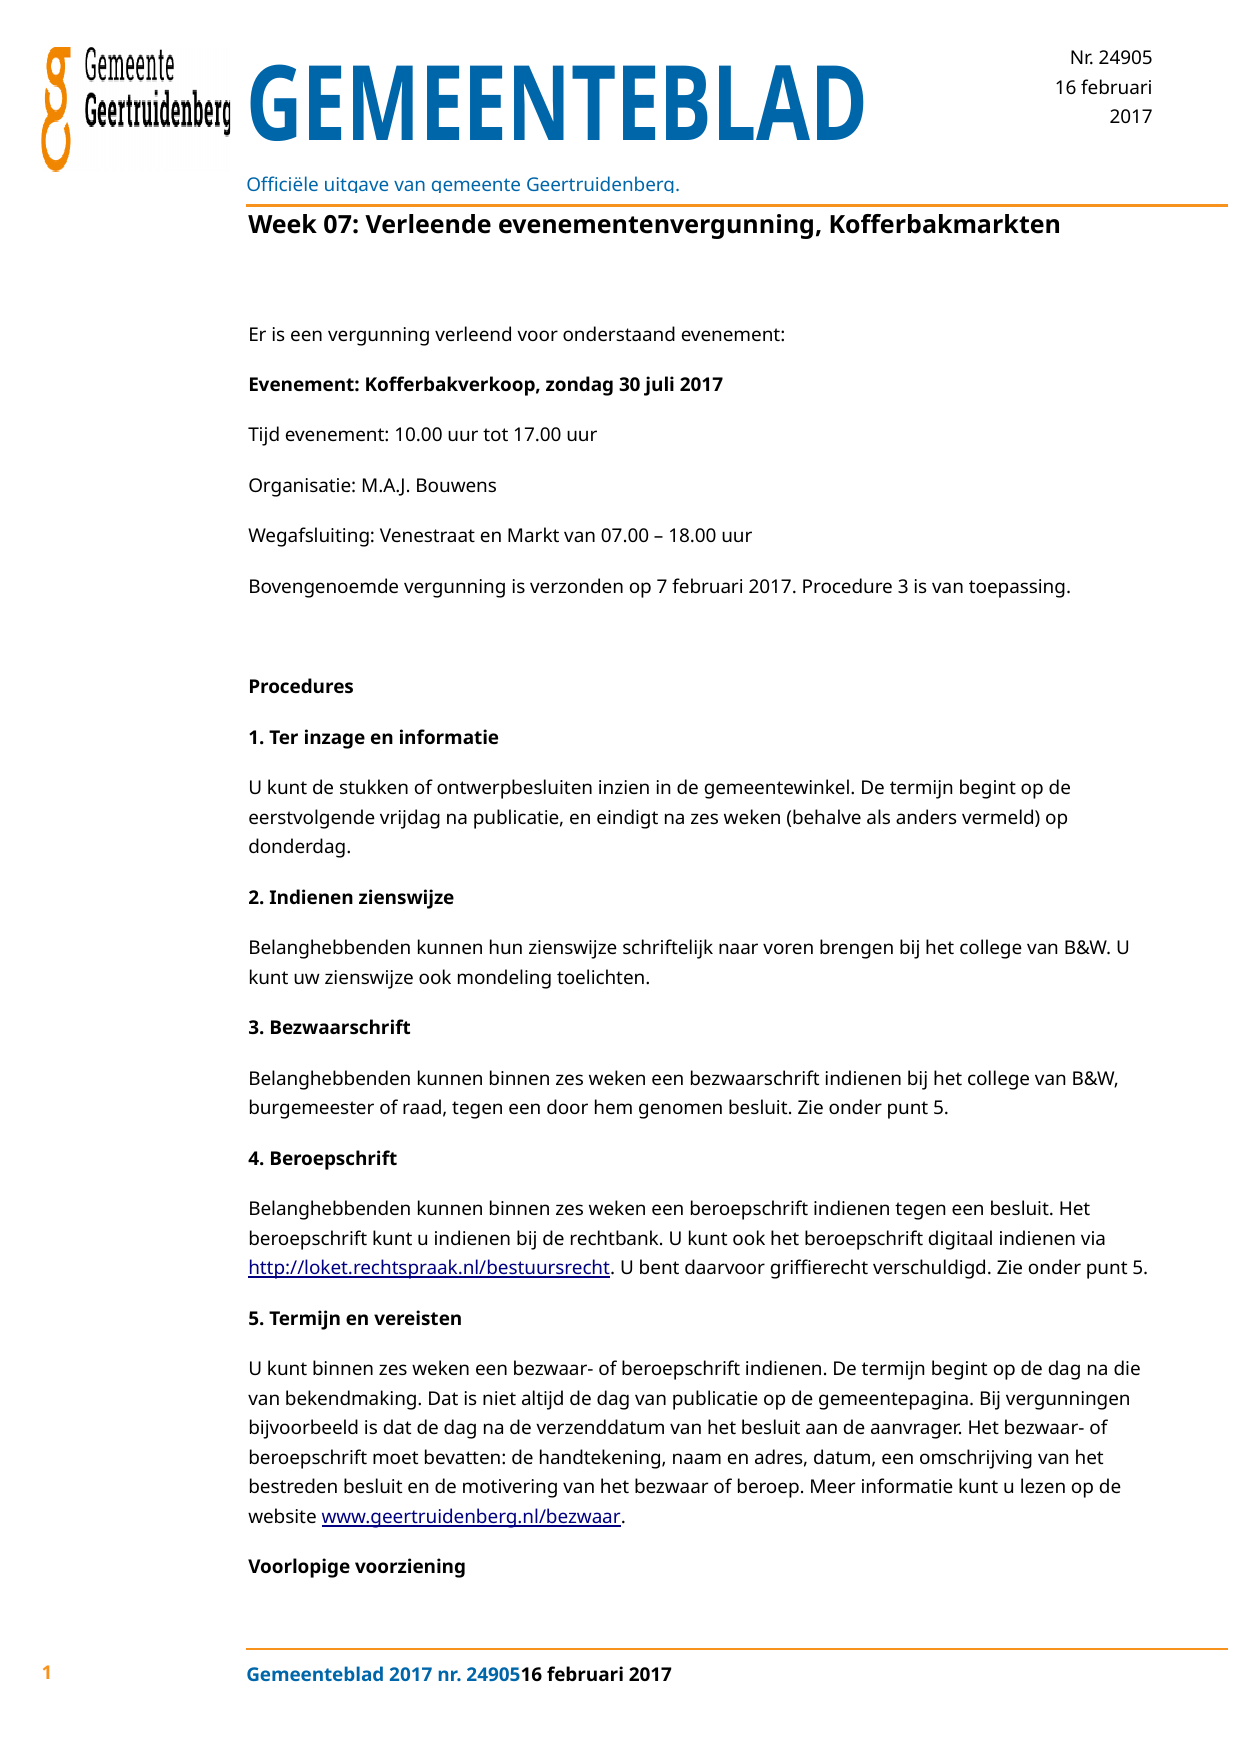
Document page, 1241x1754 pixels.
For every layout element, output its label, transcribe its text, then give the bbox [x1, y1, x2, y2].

text 4. Beroepschrift [248, 1145, 1152, 1171]
text 3. Bezwaarschrift [248, 1014, 1152, 1040]
text Evenement: Kofferbakverkoop, zondag 30 juli 2017 [248, 371, 1152, 397]
text Belanghebbenden kunnen binnen zes weken een bezwaarschrift indienen bij het college van B&W, burgemeester of raad, tegen een door hem genomen besluit. Zie onder punt 5. [248, 1065, 1152, 1120]
text Wegafsluiting: Venestraat en Markt van 07.00 – 18.00 uur [248, 522, 1152, 548]
text U kunt binnen zes weken een bezwaar- of beroepschrift indienen. De termijn begint op de dag na die van bekendmaking. Dat is niet altijd de dag van publicatie op de gemeentepagina. Bij vergunningen bijvoorbeeld is dat de dag na de verzenddatum van het besluit aan de aanvrager. Het bezwaar- of beroepschrift moet bevatten: de handtekening, naam en adres, datum, een omschrijving van het bestreden besluit en de motivering van het bezwaar of beroep. Meer informatie kunt u lezen op de website www.geertruidenberg.nl/bezwaar. [248, 1355, 1152, 1529]
text Bovengenoemde vergunning is verzonden op 7 februari 2017. Procedure 3 is van toepassing. [248, 573, 1152, 598]
text Voorlopige voorziening [248, 1554, 1152, 1579]
text Organisatie: M.A.J. Bouwens [248, 472, 1152, 498]
picture [41, 47, 231, 172]
text Belanghebbenden kunnen binnen zes weken een beroepschrift indienen tegen een besluit. Het beroepschrift kunt u indienen bij de rechtbank. U kunt ook het beroepschrift digitaal indienen via http://loket.rechtspraak.nl/bestuursrecht. U bent daarvoor griffierecht verschuldigd. Zie onder punt 5. [248, 1195, 1152, 1280]
text Er is een vergunning verleend voor onderstaand evenement: [248, 321, 1152, 346]
text 1. Ter inzage en informatie [248, 724, 1152, 750]
text Tijd evenement: 10.00 uur tot 17.00 uur [248, 422, 1152, 447]
text Procedures [248, 674, 1152, 699]
text 2. Indienen zienswijze [248, 884, 1152, 910]
text U kunt de stukken of ontwerpbesluiten inzien in de gemeentewinkel. De termijn begint op de eerstvolgende vrijdag na publicatie, en eindigt na zes weken (behalve als anders vermeld) op donderdag. [248, 774, 1152, 859]
text Belanghebbenden kunnen hun zienswijze schriftelijk naar voren brengen bij het college van B&W. U kunt uw zienswijze ook mondeling toelichten. [248, 934, 1152, 990]
text 5. Termijn en vereisten [248, 1305, 1152, 1331]
text Week 07: Verleende evenementenvergunning, Kofferbakmarkten [248, 207, 1152, 241]
